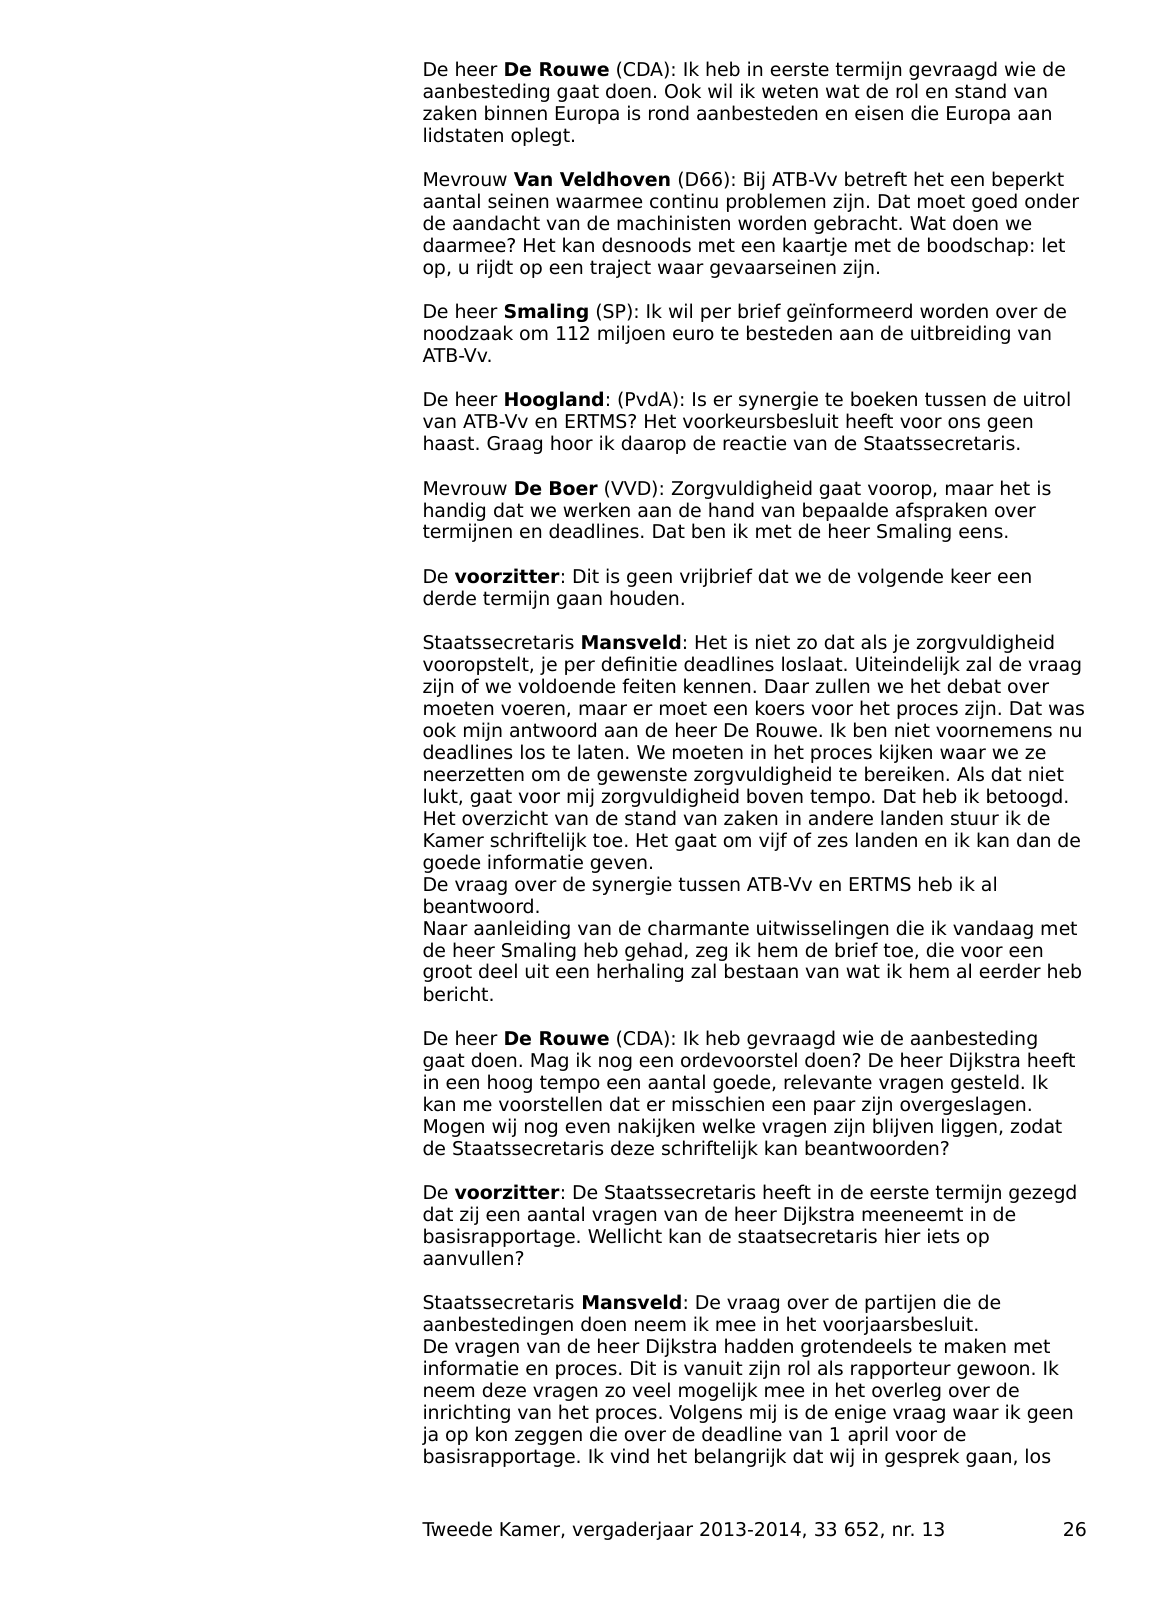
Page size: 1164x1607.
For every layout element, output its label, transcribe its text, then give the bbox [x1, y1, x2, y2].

text De voorzitter: De Staatssecretaris heeft in de eerste termijn gezegd dat zij een aantal vragen van de heer Dijkstra meeneemt in de basisrapportage. Wellicht kan de staatsecretaris hier iets op aanvullen? [422, 1182, 1087, 1269]
text De heer De Rouwe (CDA): Ik heb in eerste termijn gevraagd wie de aanbesteding gaat doen. Ook wil ik weten wat de rol en stand van zaken binnen Europa is rond aanbesteden en eisen die Europa aan lidstaten oplegt. [422, 59, 1087, 147]
text De voorzitter: Dit is geen vrijbrief dat we de volgende keer een derde termijn gaan houden. [422, 566, 1087, 609]
text Naar aanleiding van de charmante uitwisselingen die ik vandaag met de heer Smaling heb gehad, zeg ik hem de brief toe, die voor een groot deel uit een herhaling zal bestaan van wat ik hem al eerder heb bericht. [422, 917, 1087, 1005]
text De heer Smaling (SP): Ik wil per brief geïnformeerd worden over de noodzaak om 112 miljoen euro te besteden aan de uitbreiding van ATB-Vv. [422, 301, 1087, 367]
text Staatssecretaris Mansveld: Het is niet zo dat als je zorgvuldigheid vooropstelt, je per definitie deadlines loslaat. Uiteindelijk zal de vraag zijn of we voldoende feiten kennen. Daar zullen we het debat over moeten voeren, maar er moet een koers voor het proces zijn. Dat was ook mijn antwoord aan de heer De Rouwe. Ik ben niet voornemens nu deadlines los te laten. We moeten in het proces kijken waar we ze neerzetten om de gewenste zorgvuldigheid te bereiken. Als dat niet lukt, gaat voor mij zorgvuldigheid boven tempo. Dat heb ik betoogd. [422, 632, 1087, 808]
text Het overzicht van de stand van zaken in andere landen stuur ik de Kamer schriftelijk toe. Het gaat om vijf of zes landen en ik kan dan de goede informatie geven. [422, 808, 1087, 873]
text De heer De Rouwe (CDA): Ik heb gevraagd wie de aanbesteding gaat doen. Mag ik nog een ordevoorstel doen? De heer Dijkstra heeft in een hoog tempo een aantal goede, relevante vragen gesteld. Ik kan me voorstellen dat er misschien een paar zijn overgeslagen. Mogen wij nog even nakijken welke vragen zijn blijven liggen, zodat de Staatssecretaris deze schriftelijk kan beantwoorden? [422, 1028, 1087, 1159]
text De vraag over de synergie tussen ATB-Vv en ERTMS heb ik al beantwoord. [422, 873, 1087, 917]
text Staatssecretaris Mansveld: De vraag over de partijen die de aanbestedingen doen neem ik mee in het voorjaarsbesluit. [422, 1292, 1087, 1336]
text Mevrouw De Boer (VVD): Zorgvuldigheid gaat voorop, maar het is handig dat we werken aan de hand van bepaalde afspraken over termijnen en deadlines. Dat ben ik met de heer Smaling eens. [422, 477, 1087, 543]
text De vragen van de heer Dijkstra hadden grotendeels te maken met informatie en proces. Dit is vanuit zijn rol als rapporteur gewoon. Ik neem deze vragen zo veel mogelijk mee in het overleg over de inrichting van het proces. Volgens mij is de enige vraag waar ik geen ja op kon zeggen die over de deadline van 1 april voor de basisrapportage. Ik vind het belangrijk dat wij in gesprek gaan, los [422, 1336, 1087, 1468]
text Mevrouw Van Veldhoven (D66): Bij ATB-Vv betreft het een beperkt aantal seinen waarmee continu problemen zijn. Dat moet goed onder de aandacht van de machinisten worden gebracht. Wat doen we daarmee? Het kan desnoods met een kaartje met de boodschap: let op, u rijdt op een traject waar gevaarseinen zijn. [422, 169, 1087, 279]
text De heer Hoogland: (PvdA): Is er synergie te boeken tussen de uitrol van ATB-Vv en ERTMS? Het voorkeursbesluit heeft voor ons geen haast. Graag hoor ik daarop de reactie van de Staatssecretaris. [422, 389, 1087, 455]
